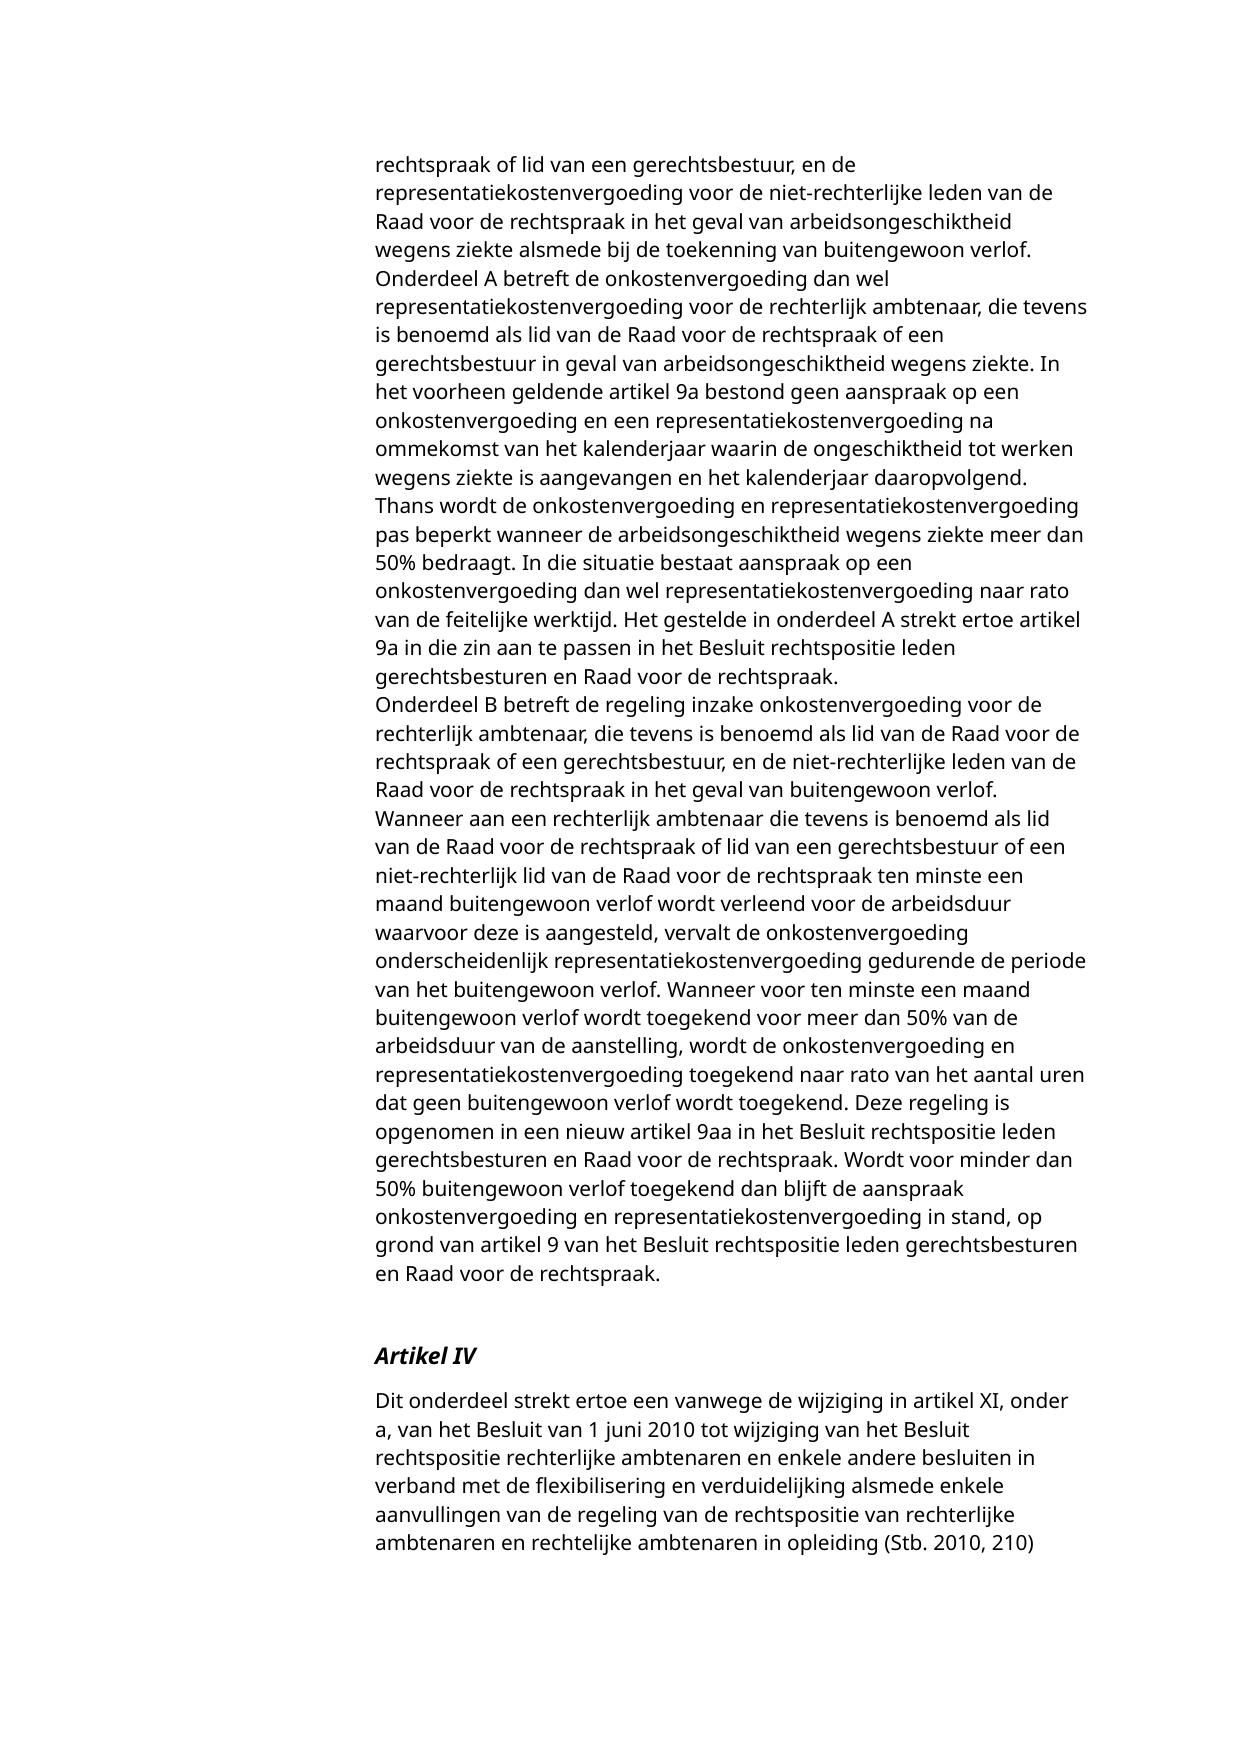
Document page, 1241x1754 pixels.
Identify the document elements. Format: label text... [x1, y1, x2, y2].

subtitle Artikel IV [375, 1340, 1090, 1371]
text Onderdeel B betreft de regeling inzake onkostenvergoeding voor de rechterlijk ambtenaar, die tevens is benoemd als lid van de Raad voor de rechtspraak of een gerechtsbestuur, en de niet-rechterlijke leden van de Raad voor de rechtspraak in het geval van buitengewoon verlof. [375, 690, 1090, 804]
text Dit onderdeel strekt ertoe een vanwege de wijziging in artikel XI, onder a, van het Besluit van 1 juni 2010 tot wijziging van het Besluit rechtspositie rechterlijke ambtenaren en enkele andere besluiten in verband met de flexibilisering en verduidelijking alsmede enkele aanvullingen van de regeling van de rechtspositie van rechterlijke ambtenaren en rechtelijke ambtenaren in opleiding (Stb. 2010, 210) [375, 1386, 1090, 1557]
text Onderdeel A betreft de onkostenvergoeding dan wel representatiekostenvergoeding voor de rechterlijk ambtenaar, die tevens is benoemd als lid van de Raad voor de rechtspraak of een gerechtsbestuur in geval van arbeidsongeschiktheid wegens ziekte. In het voorheen geldende artikel 9a bestond geen aanspraak op een onkostenvergoeding en een representatiekostenvergoeding na ommekomst van het kalenderjaar waarin de ongeschiktheid tot werken wegens ziekte is aangevangen en het kalenderjaar daaropvolgend. Thans wordt de onkostenvergoeding en representatiekostenvergoeding pas beperkt wanneer de arbeidsongeschiktheid wegens ziekte meer dan 50% bedraagt. In die situatie bestaat aanspraak op een onkostenvergoeding dan wel representatiekostenvergoeding naar rato van de feitelijke werktijd. Het gestelde in onderdeel A strekt ertoe artikel 9a in die zin aan te passen in het Besluit rechtspositie leden gerechtsbesturen en Raad voor de rechtspraak. [375, 264, 1090, 690]
text rechtspraak of lid van een gerechtsbestuur, en de representatiekostenvergoeding voor de niet-rechterlijke leden van de Raad voor de rechtspraak in het geval van arbeidsongeschiktheid wegens ziekte alsmede bij de toekenning van buitengewoon verlof. [375, 150, 1090, 264]
text Wanneer aan een rechterlijk ambtenaar die tevens is benoemd als lid van de Raad voor de rechtspraak of lid van een gerechtsbestuur of een niet-rechterlijk lid van de Raad voor de rechtspraak ten minste een maand buitengewoon verlof wordt verleend voor de arbeidsduur waarvoor deze is aangesteld, vervalt de onkostenvergoeding onderscheidenlijk representatiekostenvergoeding gedurende de periode van het buitengewoon verlof. Wanneer voor ten minste een maand buitengewoon verlof wordt toegekend voor meer dan 50% van de arbeidsduur van de aanstelling, wordt de onkostenvergoeding en representatiekostenvergoeding toegekend naar rato van het aantal uren dat geen buitengewoon verlof wordt toegekend. Deze regeling is opgenomen in een nieuw artikel 9aa in het Besluit rechtspositie leden gerechtsbesturen en Raad voor de rechtspraak. Wordt voor minder dan 50% buitengewoon verlof toegekend dan blijft de aanspraak onkostenvergoeding en representatiekostenvergoeding in stand, op grond van artikel 9 van het Besluit rechtspositie leden gerechtsbesturen en Raad voor de rechtspraak. [375, 804, 1090, 1287]
